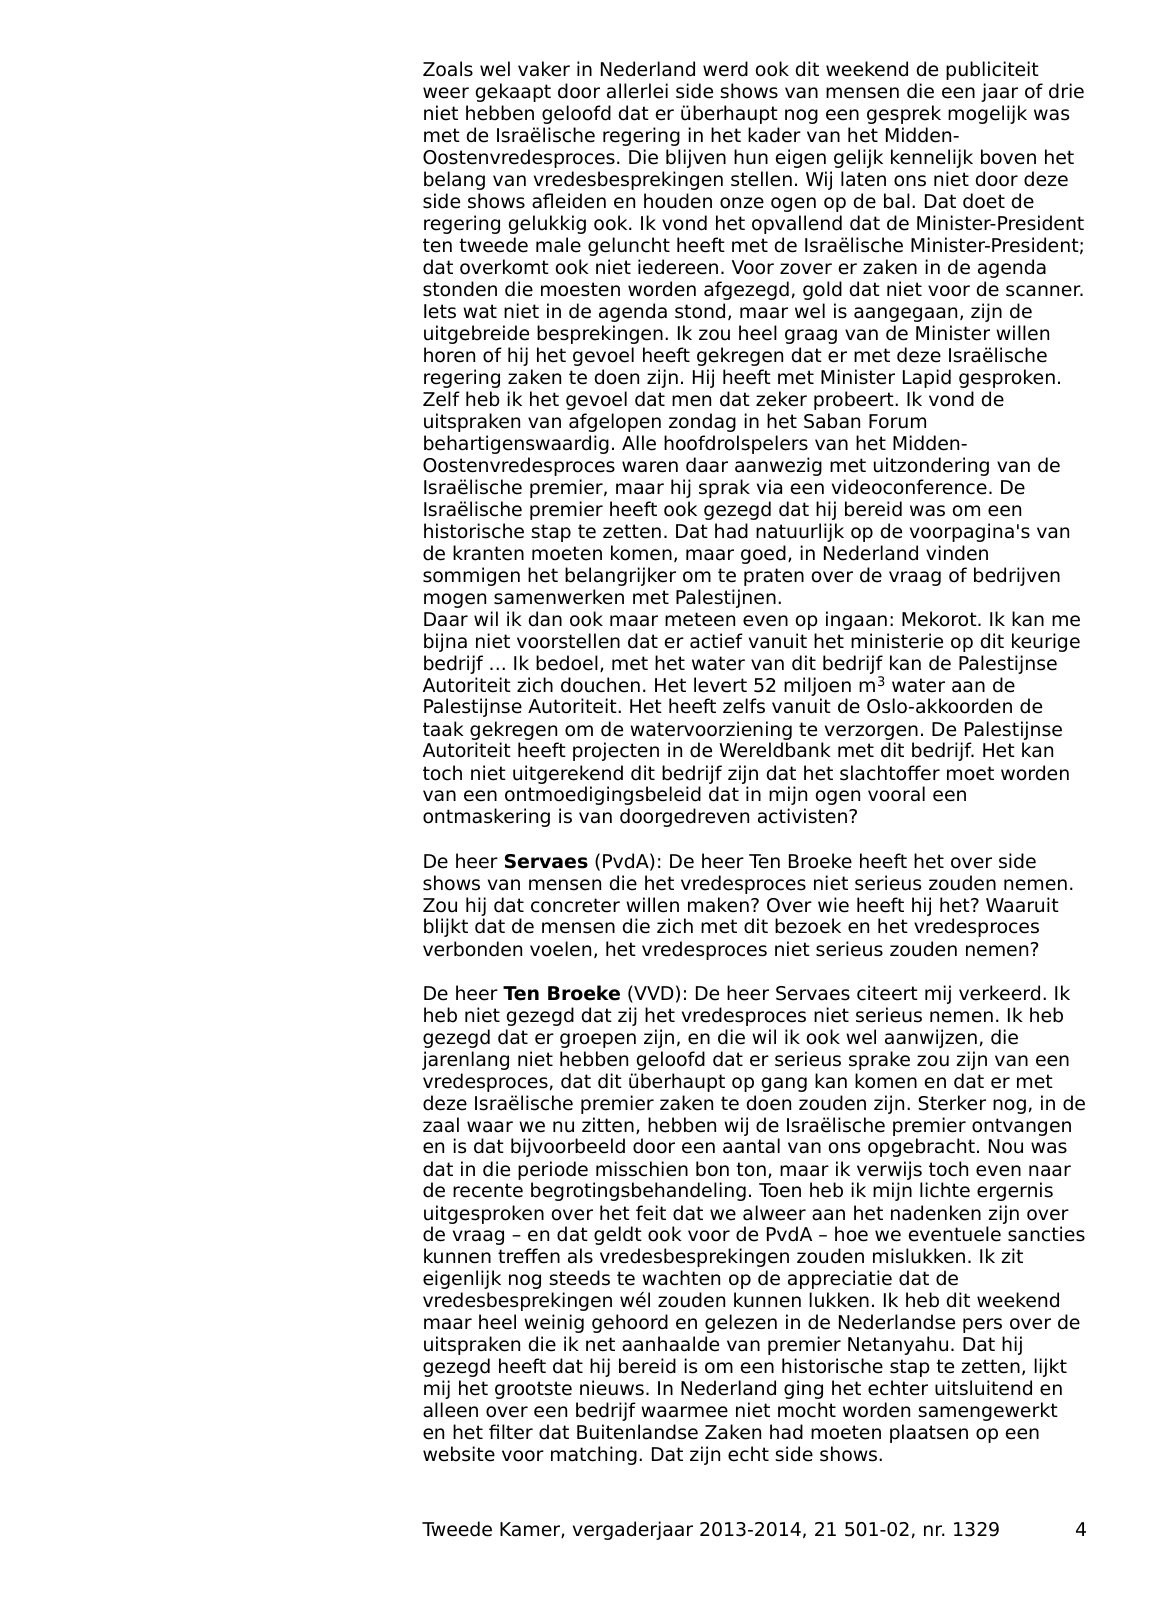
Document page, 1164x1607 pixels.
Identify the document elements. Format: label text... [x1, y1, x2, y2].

text De heer Servaes (PvdA): De heer Ten Broeke heeft het over side shows van mensen die het vredesproces niet serieus zouden nemen. Zou hij dat concreter willen maken? Over wie heeft hij het? Waaruit blijkt dat de mensen die zich met dit bezoek en het vredesproces verbonden voelen, het vredesproces niet serieus zouden nemen? [422, 851, 1087, 960]
text De heer Ten Broeke (VVD): De heer Servaes citeert mij verkeerd. Ik heb niet gezegd dat zij het vredesproces niet serieus nemen. Ik heb gezegd dat er groepen zijn, en die wil ik ook wel aanwijzen, die jarenlang niet hebben geloofd dat er serieus sprake zou zijn van een vredesproces, dat dit überhaupt op gang kan komen en dat er met deze Israëlische premier zaken te doen zouden zijn. Sterker nog, in de zaal waar we nu zitten, hebben wij de Israëlische premier ontvangen en is dat bijvoorbeeld door een aantal van ons opgebracht. Nou was dat in die periode misschien bon ton, maar ik verwijs toch even naar de recente begrotingsbehandeling. Toen heb ik mijn lichte ergernis uitgesproken over het feit dat we alweer aan het nadenken zijn over de vraag – en dat geldt ook voor de PvdA – hoe we eventuele sancties kunnen treffen als vredesbesprekingen zouden mislukken. Ik zit eigenlijk nog steeds te wachten op de appreciatie dat de vredesbesprekingen wél zouden kunnen lukken. Ik heb dit weekend maar heel weinig gehoord en gelezen in de Nederlandse pers over de uitspraken die ik net aanhaalde van premier Netanyahu. Dat hij gezegd heeft dat hij bereid is om een historische stap te zetten, lijkt mij het grootste nieuws. In Nederland ging het echter uitsluitend en alleen over een bedrijf waarmee niet mocht worden samengewerkt en het filter dat Buitenlandse Zaken had moeten plaatsen op een website voor matching. Dat zijn echt side shows. [422, 983, 1087, 1466]
text Zoals wel vaker in Nederland werd ook dit weekend de publiciteit weer gekaapt door allerlei side shows van mensen die een jaar of drie niet hebben geloofd dat er überhaupt nog een gesprek mogelijk was met de Israëlische regering in het kader van het Midden-Oostenvredesproces. Die blijven hun eigen gelijk kennelijk boven het belang van vredesbesprekingen stellen. Wij laten ons niet door deze side shows afleiden en houden onze ogen op de bal. Dat doet de regering gelukkig ook. Ik vond het opvallend dat de Minister-President ten tweede male geluncht heeft met de Israëlische Minister-President; dat overkomt ook niet iedereen. Voor zover er zaken in de agenda stonden die moesten worden afgezegd, gold dat niet voor de scanner. Iets wat niet in de agenda stond, maar wel is aangegaan, zijn de uitgebreide besprekingen. Ik zou heel graag van de Minister willen horen of hij het gevoel heeft gekregen dat er met deze Israëlische regering zaken te doen zijn. Hij heeft met Minister Lapid gesproken. Zelf heb ik het gevoel dat men dat zeker probeert. Ik vond de uitspraken van afgelopen zondag in het Saban Forum behartigenswaardig. Alle hoofdrolspelers van het Midden-Oostenvredesproces waren daar aanwezig met uitzondering van de Israëlische premier, maar hij sprak via een videoconference. De Israëlische premier heeft ook gezegd dat hij bereid was om een historische stap te zetten. Dat had natuurlijk op de voorpagina's van de kranten moeten komen, maar goed, in Nederland vinden sommigen het belangrijker om te praten over de vraag of bedrijven mogen samenwerken met Palestijnen. [422, 59, 1087, 608]
text Daar wil ik dan ook maar meteen even op ingaan: Mekorot. Ik kan me bijna niet voorstellen dat er actief vanuit het ministerie op dit keurige bedrijf ... Ik bedoel, met het water van dit bedrijf kan de Palestijnse Autoriteit zich douchen. Het levert 52 miljoen m3 water aan de Palestijnse Autoriteit. Het heeft zelfs vanuit de Oslo-akkoorden de taak gekregen om de watervoorziening te verzorgen. De Palestijnse Autoriteit heeft projecten in de Wereldbank met dit bedrijf. Het kan toch niet uitgerekend dit bedrijf zijn dat het slachtoffer moet worden van een ontmoedigingsbeleid dat in mijn ogen vooral een ontmaskering is van doorgedreven activisten? [422, 608, 1087, 828]
